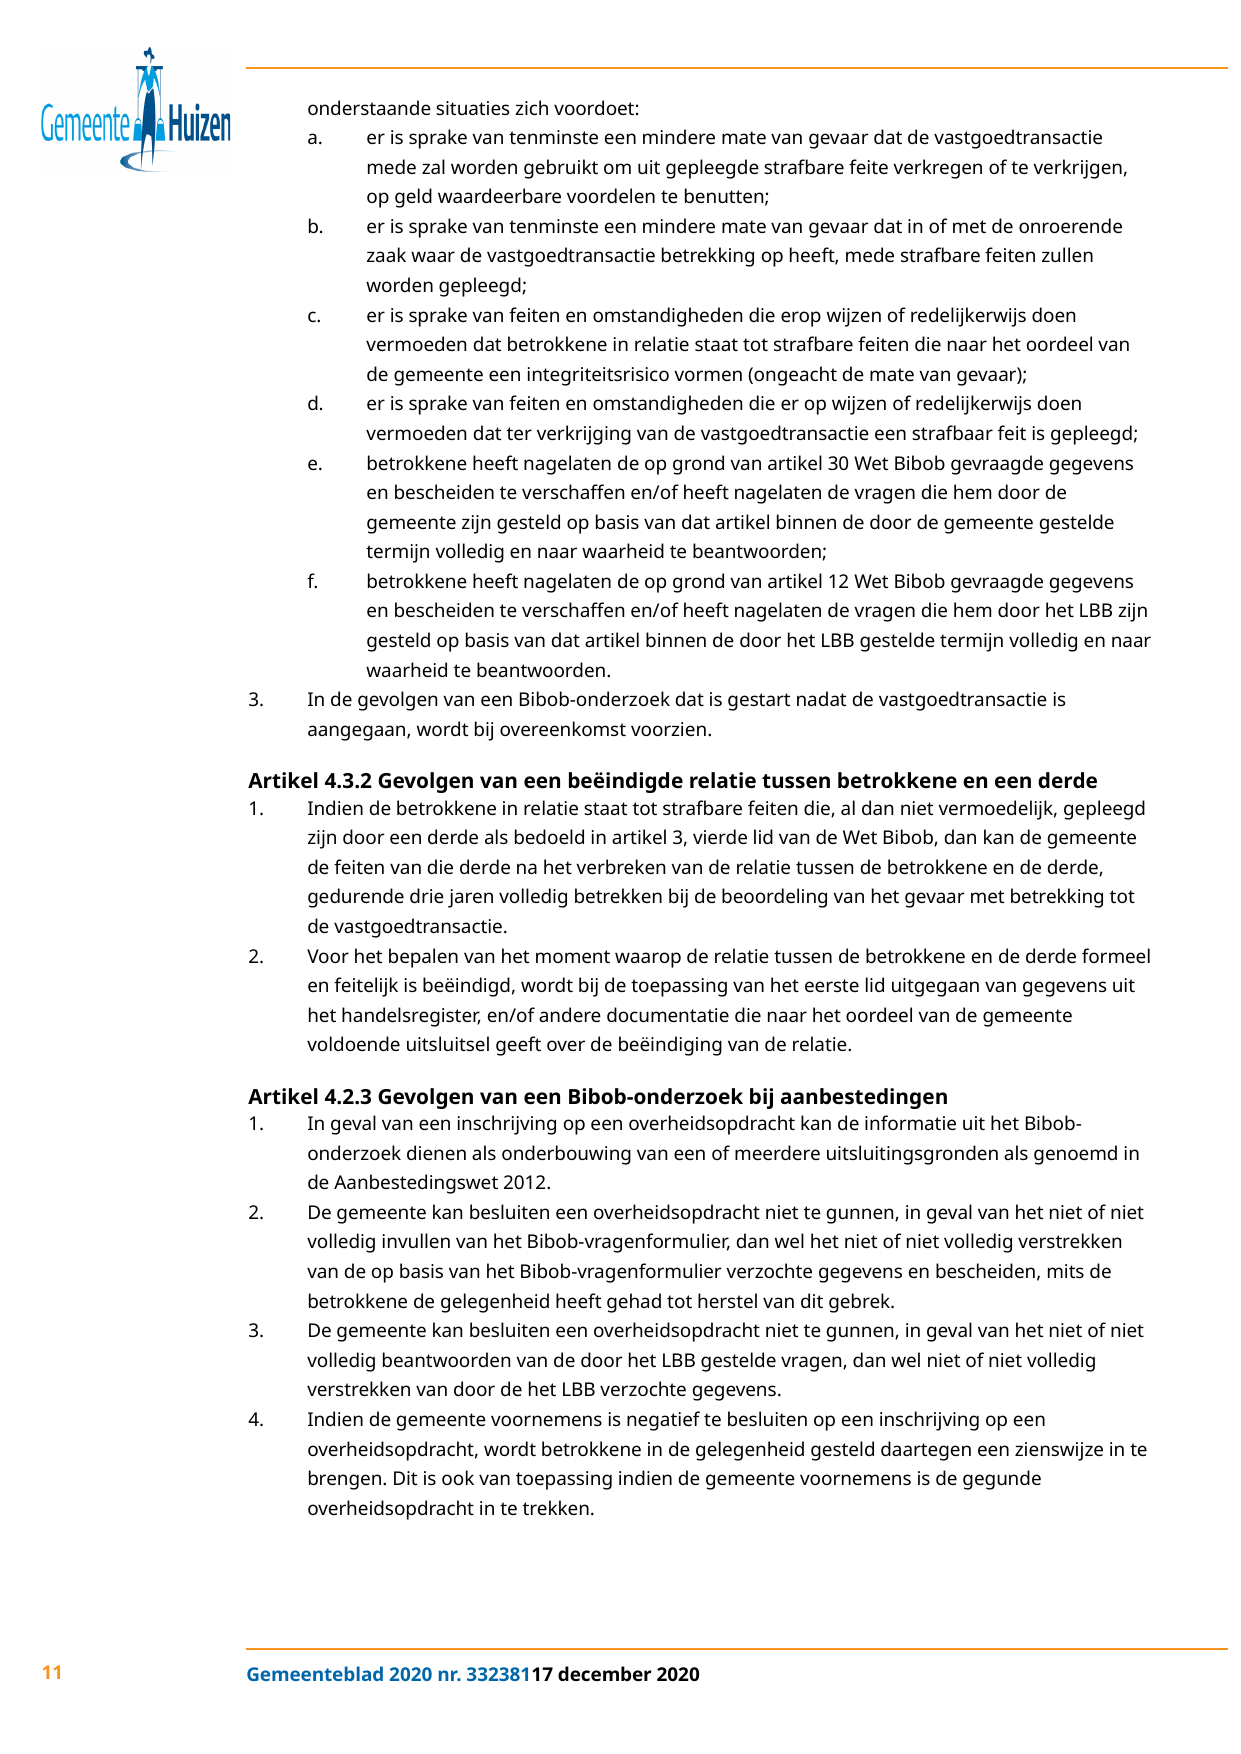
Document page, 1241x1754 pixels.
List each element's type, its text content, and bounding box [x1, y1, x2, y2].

list betrokkene heeft nagelaten de op grond van artikel 30 Wet Bibob gevraagde gegevens en bescheiden te verschaffen en/of heeft nagelaten de vragen die hem door de gemeente zijn gesteld op basis van dat artikel binnen de door de gemeente gestelde termijn volledig en naar waarheid te beantwoorden; [307, 450, 1152, 564]
list Indien de betrokkene in relatie staat tot strafbare feiten die, al dan niet vermoedelijk, gepleegd zijn door een derde als bedoeld in artikel 3, vierde lid van de Wet Bibob, dan kan de gemeente de feiten van die derde na het verbreken van de relatie tussen de betrokkene en de derde, gedurende drie jaren volledig betrekken bij de beoordeling van het gevaar met betrekking tot de vastgoedtransactie. [248, 795, 1152, 939]
list er is sprake van tenminste een mindere mate van gevaar dat de vastgoedtransactie mede zal worden gebruikt om uit gepleegde strafbare feite verkregen of te verkrijgen, op geld waardeerbare voordelen te benutten; [307, 124, 1152, 209]
list er is sprake van feiten en omstandigheden die er op wijzen of redelijkerwijs doen vermoeden dat ter verkrijging van de vastgoedtransactie een strafbaar feit is gepleegd; [307, 391, 1152, 446]
list In de gevolgen van een Bibob-onderzoek dat is gestart nadat de vastgoedtransactie is aangegaan, wordt bij overeenkomst voorzien. [248, 686, 1152, 742]
list er is sprake van tenminste een mindere mate van gevaar dat in of met de onroerende zaak waar de vastgoedtransactie betrekking op heeft, mede strafbare feiten zullen worden gepleegd; [307, 213, 1152, 298]
list De gemeente kan besluiten een overheidsopdracht niet te gunnen, in geval van het niet of niet volledig invullen van het Bibob-vragenformulier, dan wel het niet of niet volledig verstrekken van de op basis van het Bibob-vragenformulier verzochte gegevens en bescheiden, mits de betrokkene de gelegenheid heeft gehad tot herstel van dit gebrek. [248, 1199, 1152, 1314]
list er is sprake van feiten en omstandigheden die erop wijzen of redelijkerwijs doen vermoeden dat betrokkene in relatie staat tot strafbare feiten die naar het oordeel van de gemeente een integriteitsrisico vormen (ongeacht de mate van gevaar); [307, 302, 1152, 387]
list In geval van een inschrijving op een overheidsopdracht kan de informatie uit het Bibob- onderzoek dienen als onderbouwing van een of meerdere uitsluitingsgronden als genoemd in de Aanbestedingswet 2012. [248, 1110, 1152, 1195]
list onderstaande situaties zich voordoet: [248, 95, 1152, 121]
list Voor het bepalen van het moment waarop de relatie tussen de betrokkene en de derde formeel en feitelijk is beëindigd, wordt bij de toepassing van het eerste lid uitgegaan van gegevens uit het handelsregister, en/of andere documentatie die naar het oordeel van de gemeente voldoende uitsluitsel geeft over de beëindiging van de relatie. [248, 943, 1152, 1057]
text Artikel 4.2.3 Gevolgen van een Bibob-onderzoek bij aanbestedingen [248, 1082, 1152, 1110]
list Indien de gemeente voornemens is negatief te besluiten op een inschrijving op een overheidsopdracht, wordt betrokkene in de gelegenheid gesteld daartegen een zienswijze in te brengen. Dit is ook van toepassing indien de gemeente voornemens is de gegunde overheidsopdracht in te trekken. [248, 1406, 1152, 1521]
list De gemeente kan besluiten een overheidsopdracht niet te gunnen, in geval van het niet of niet volledig beantwoorden van de door het LBB gestelde vragen, dan wel niet of niet volledig verstrekken van door de het LBB verzochte gegevens. [248, 1317, 1152, 1402]
picture [41, 47, 231, 172]
list betrokkene heeft nagelaten de op grond van artikel 12 Wet Bibob gevraagde gegevens en bescheiden te verschaffen en/of heeft nagelaten de vragen die hem door het LBB zijn gesteld op basis van dat artikel binnen de door het LBB gestelde termijn volledig en naar waarheid te beantwoorden. [307, 568, 1152, 683]
text Artikel 4.3.2 Gevolgen van een beëindigde relatie tussen betrokkene en een derde [248, 766, 1152, 795]
